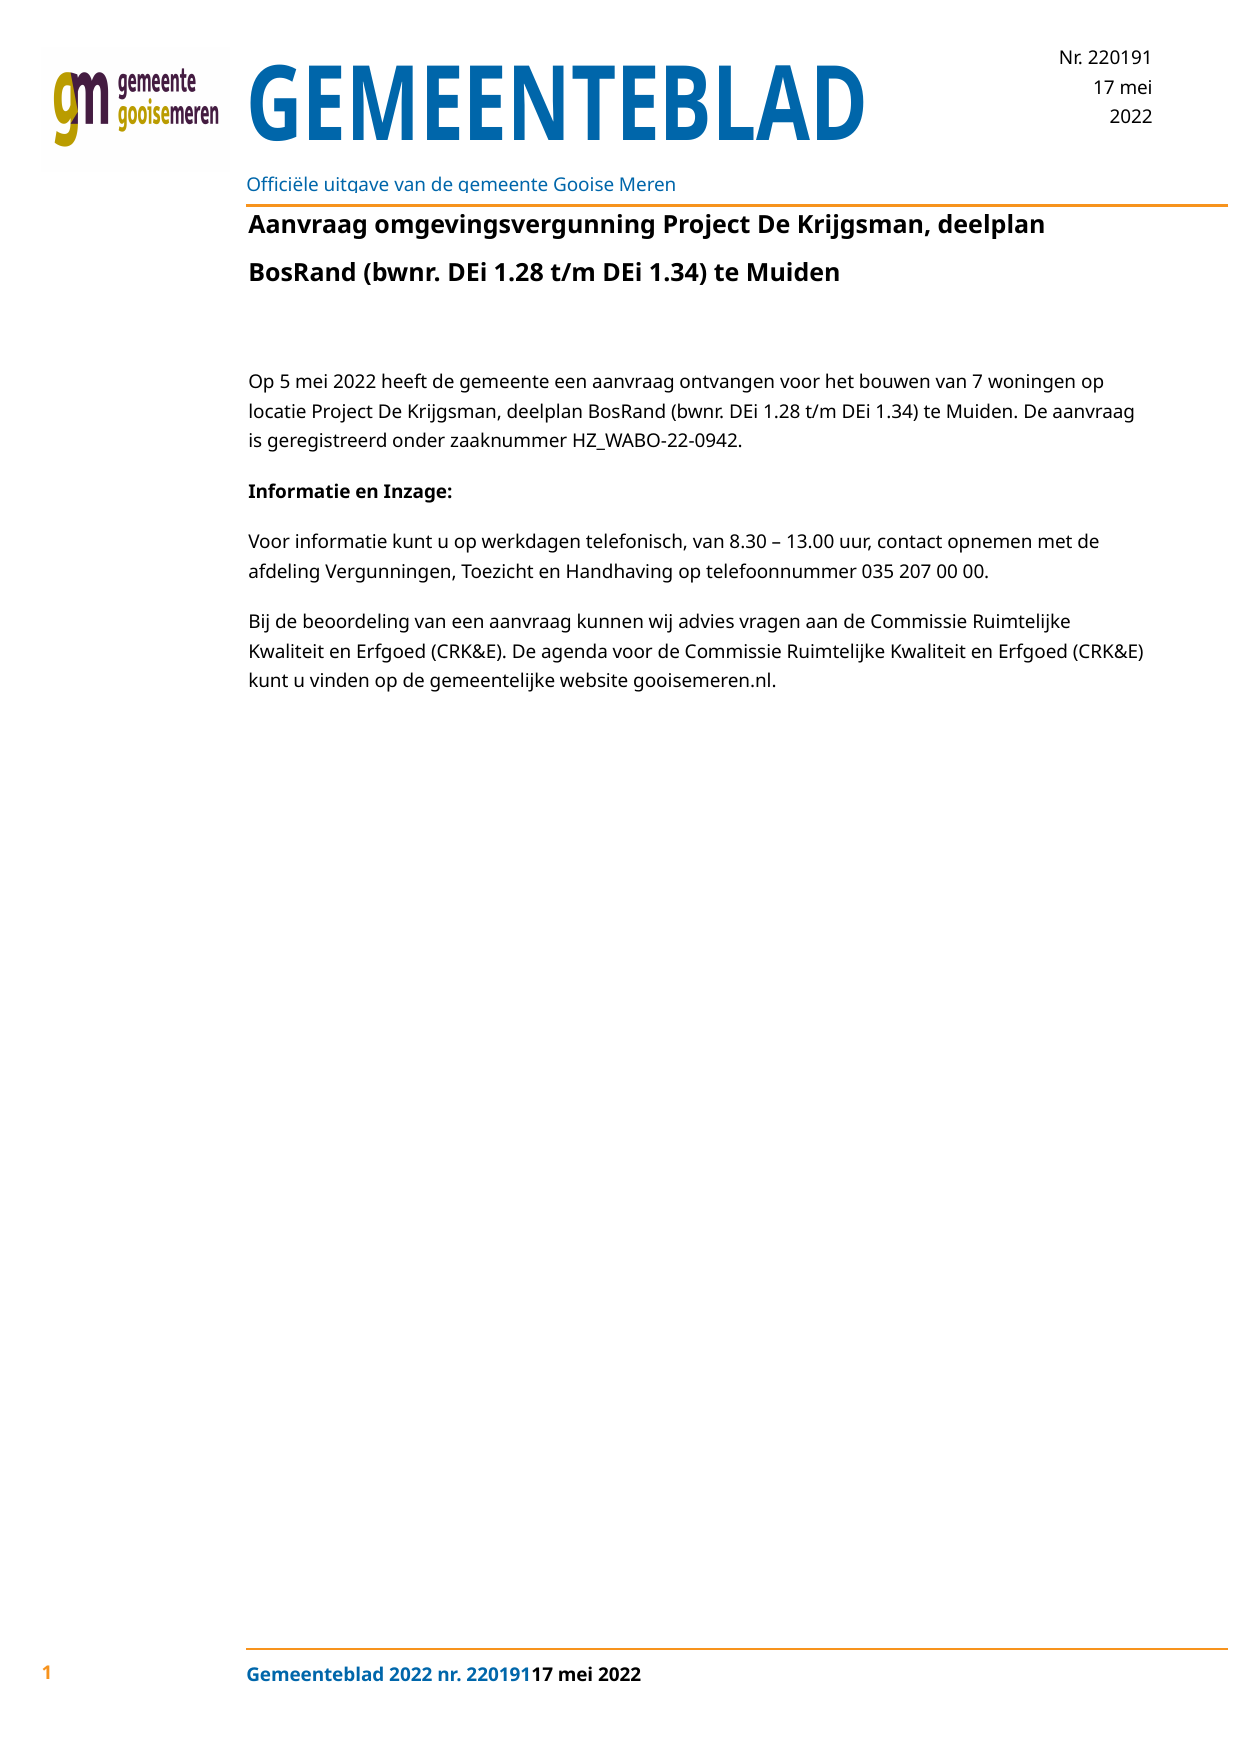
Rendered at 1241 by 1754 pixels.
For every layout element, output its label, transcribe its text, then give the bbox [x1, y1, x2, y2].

text Bij de beoordeling van een aanvraag kunnen wij advies vragen aan de Commissie Ruimtelijke Kwaliteit en Erfgoed (CRK&E). De agenda voor de Commissie Ruimtelijke Kwaliteit en Erfgoed (CRK&E) kunt u vinden op de gemeentelijke website gooisemeren.nl. [248, 608, 1152, 693]
text Voor informatie kunt u op werkdagen telefonisch, van 8.30 – 13.00 uur, contact opnemen met de afdeling Vergunningen, Toezicht en Handhaving op telefoonnummer 035 207 00 00. [248, 528, 1152, 584]
text Op 5 mei 2022 heeft de gemeente een aanvraag ontvangen voor het bouwen van 7 woningen op locatie Project De Krijgsman, deelplan BosRand (bwnr. DEi 1.28 t/m DEi 1.34) te Muiden. De aanvraag is geregistreerd onder zaaknummer HZ_WABO-22-0942. [248, 368, 1152, 453]
picture [41, 47, 231, 172]
text Informatie en Inzage: [248, 478, 1152, 504]
text Aanvraag omgevingsvergunning Project De Krijgsman, deelplan BosRand (bwnr. DEi 1.28 t/m DEi 1.34) te Muiden [248, 207, 1152, 288]
